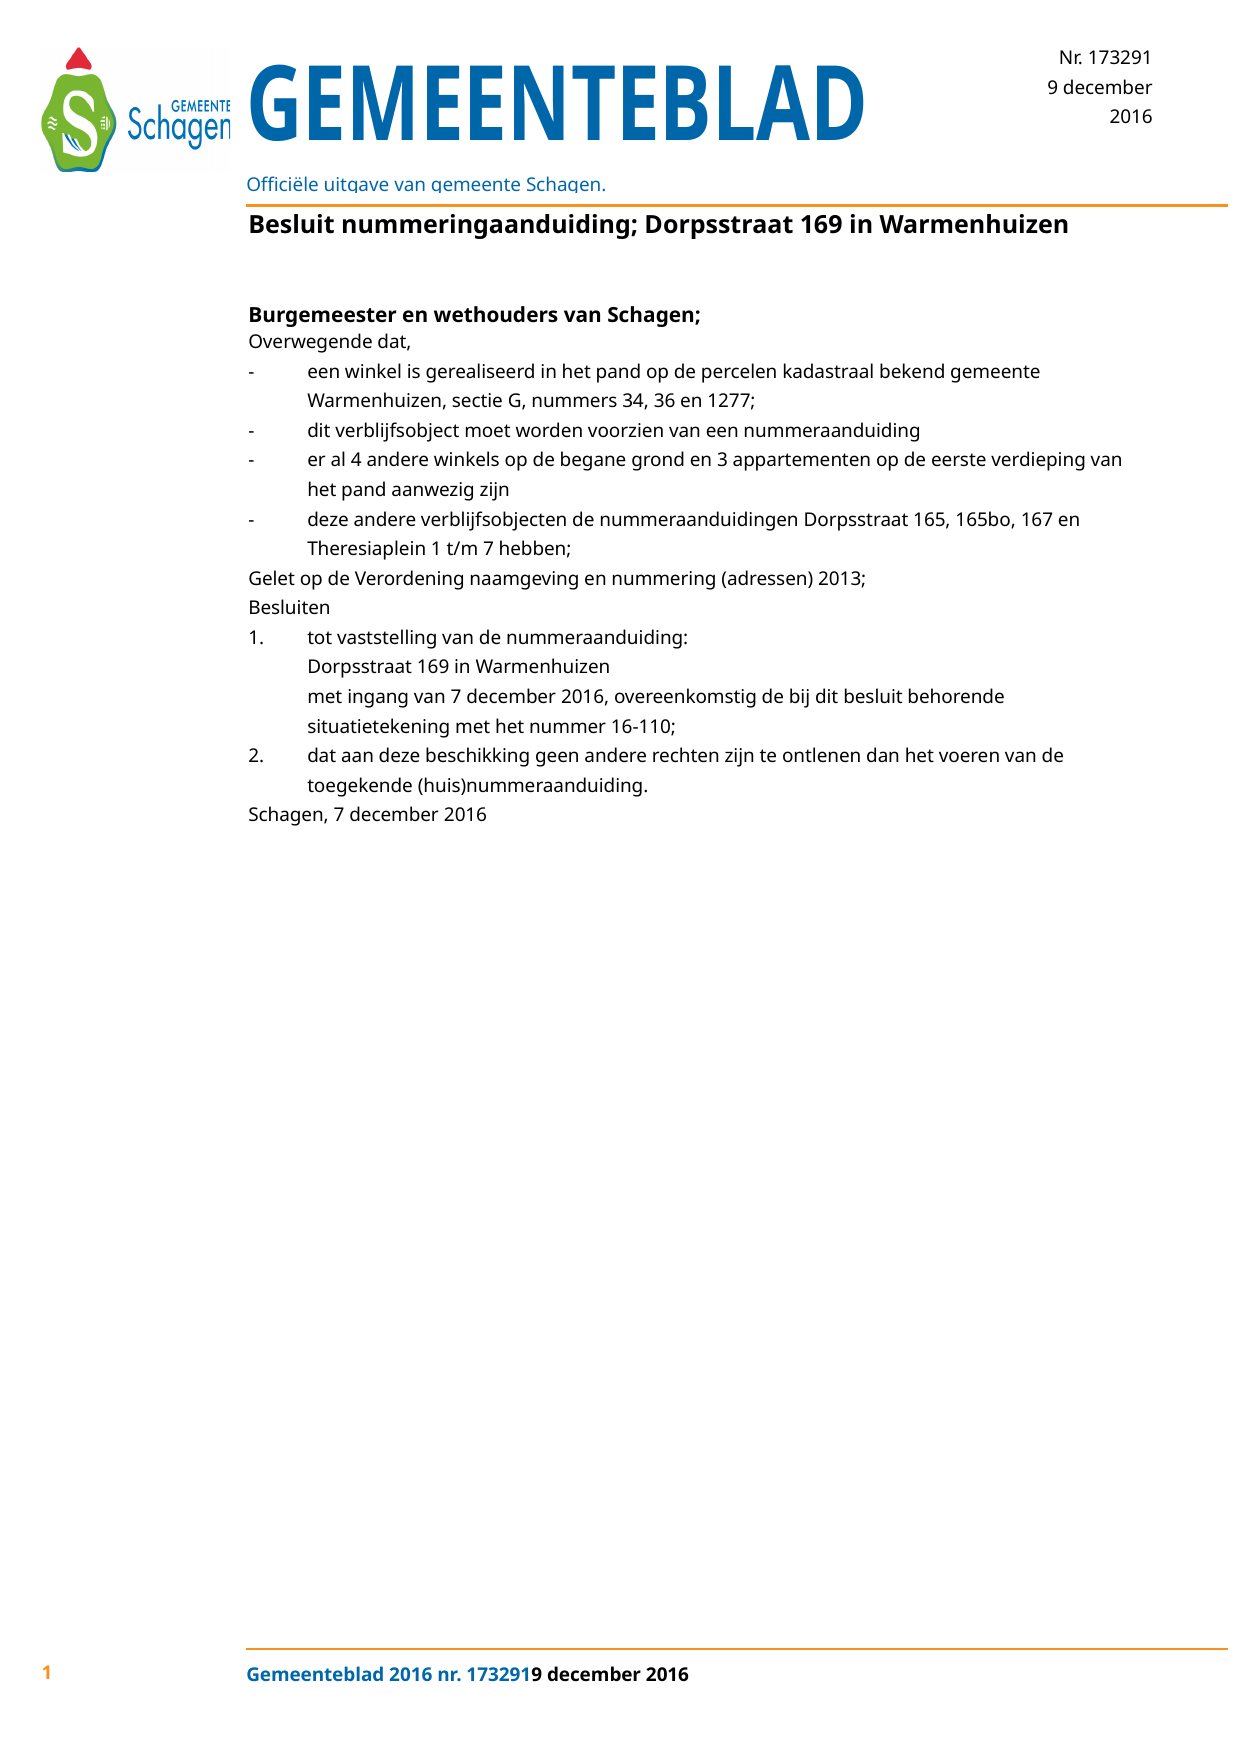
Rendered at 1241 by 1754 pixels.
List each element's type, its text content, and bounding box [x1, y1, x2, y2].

picture [41, 47, 231, 172]
list tot vaststelling van de nummeraanduiding: [248, 624, 1152, 650]
text Besluit nummeringaanduiding; Dorpsstraat 169 in Warmenhuizen [248, 207, 1152, 241]
list deze andere verblijfsobjecten de nummeraanduidingen Dorpsstraat 165, 165bo, 167 en Theresiaplein 1 t/m 7 hebben; [248, 506, 1152, 561]
text Gelet op de Verordening naamgeving en nummering (adressen) 2013; [248, 565, 1152, 591]
list dit verblijfsobject moet worden voorzien van een nummeraanduiding [248, 417, 1152, 443]
text Besluiten [248, 594, 1152, 620]
text Overwegende dat, [248, 328, 1152, 354]
list met ingang van 7 december 2016, overeenkomstig de bij dit besluit behorende situatietekening met het nummer 16-110; [248, 683, 1152, 739]
list er al 4 andere winkels op de begane grond en 3 appartementen op de eerste verdieping van het pand aanwezig zijn [248, 447, 1152, 502]
list Dorpsstraat 169 in Warmenhuizen [248, 654, 1152, 679]
text Schagen, 7 december 2016 [248, 802, 1152, 827]
text Burgemeester en wethouders van Schagen; [248, 300, 1152, 328]
list een winkel is gerealiseerd in het pand op de percelen kadastraal bekend gemeente Warmenhuizen, sectie G, nummers 34, 36 en 1277; [248, 358, 1152, 413]
list dat aan deze beschikking geen andere rechten zijn te ontlenen dan het voeren van de toegekende (huis)nummeraanduiding. [248, 742, 1152, 798]
